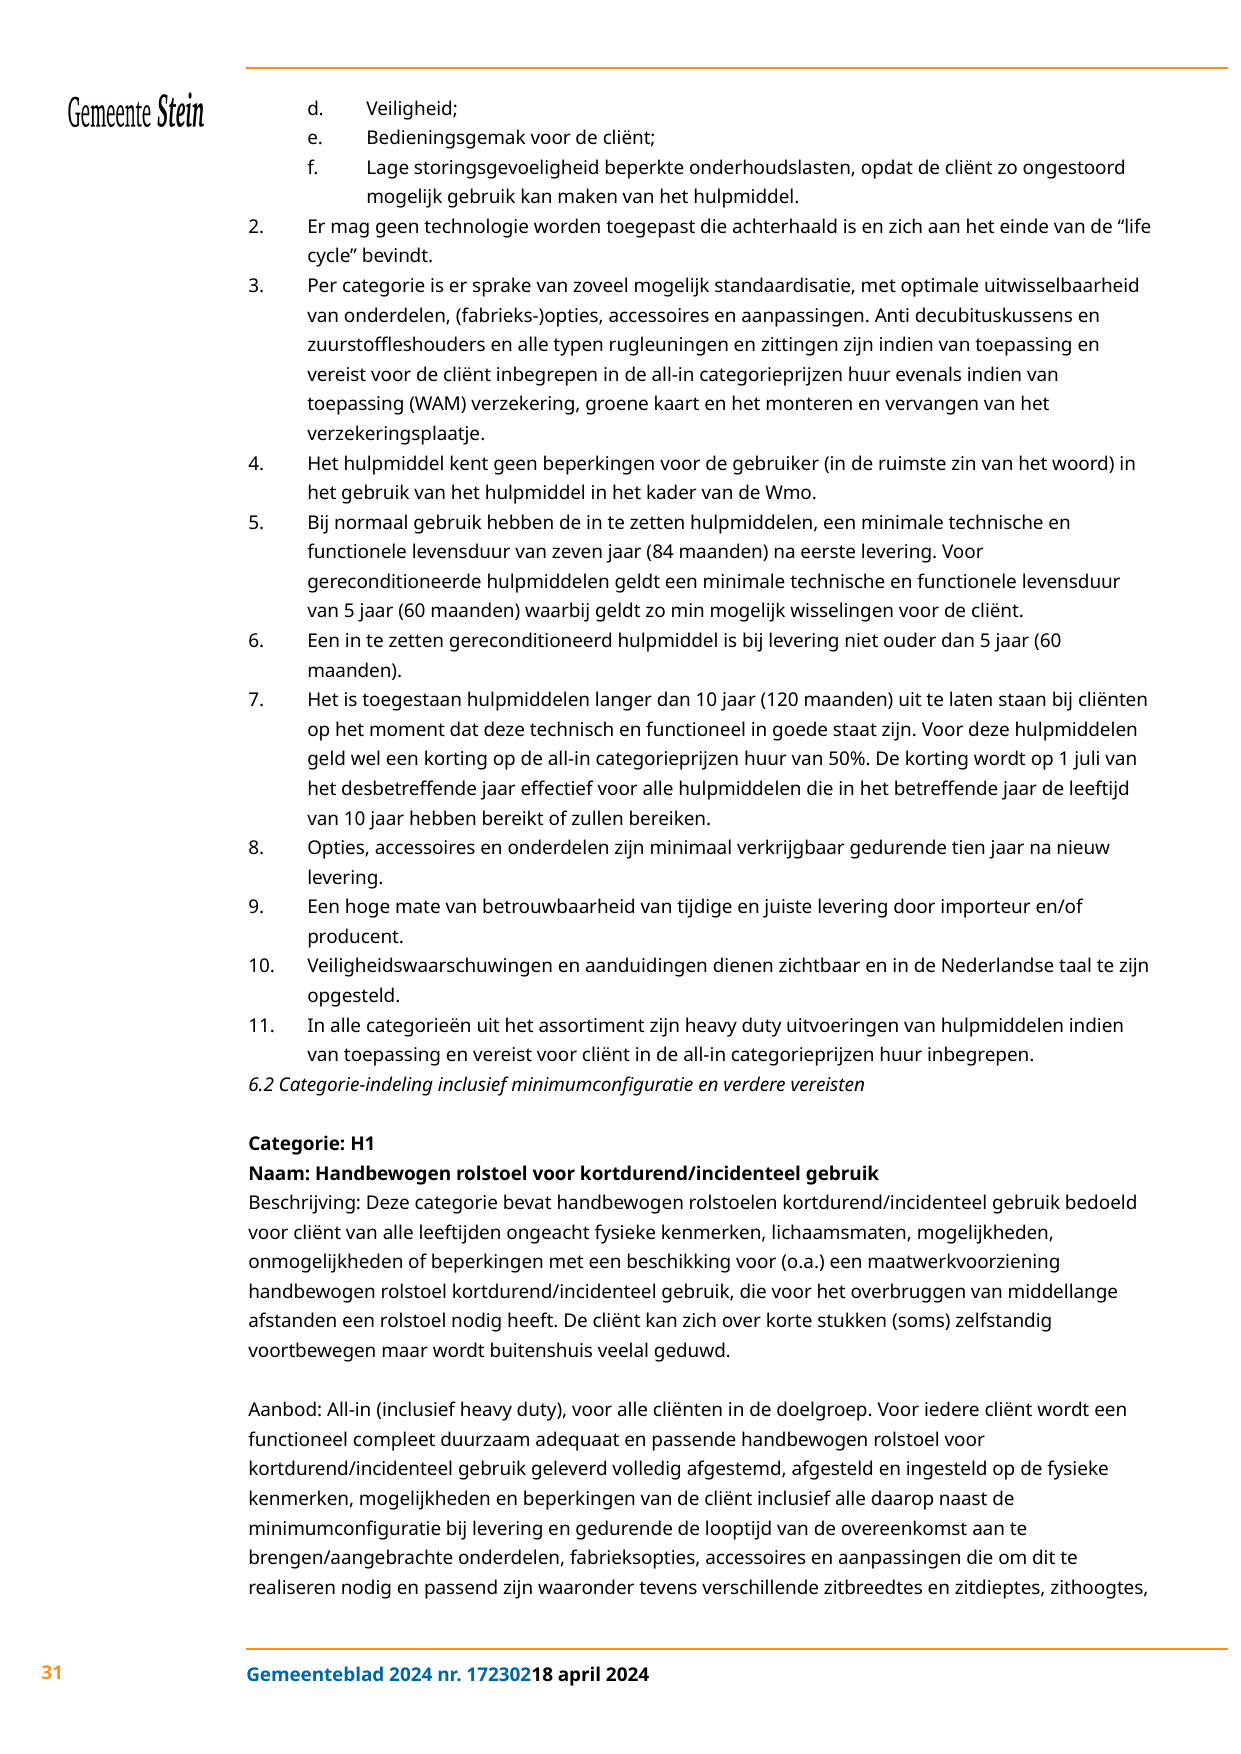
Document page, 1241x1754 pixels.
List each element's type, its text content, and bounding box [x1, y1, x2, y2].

text Beschrijving: Deze categorie bevat handbewogen rolstoelen kortdurend/incidenteel gebruik bedoeld voor cliënt van alle leeftijden ongeacht fysieke kenmerken, lichaamsmaten, mogelijkheden, onmogelijkheden of beperkingen met een beschikking voor (o.a.) een maatwerkvoorziening handbewogen rolstoel kortdurend/incidenteel gebruik, die voor het overbruggen van middellange afstanden een rolstoel nodig heeft. De cliënt kan zich over korte stukken (soms) zelfstandig voortbewegen maar wordt buitenshuis veelal geduwd. [248, 1189, 1152, 1363]
list Bedieningsgemak voor de cliënt; [307, 124, 1152, 150]
list Veiligheid; [307, 95, 1152, 121]
list Een in te zetten gereconditioneerd hulpmiddel is bij levering niet ouder dan 5 jaar (60 maanden). [248, 627, 1152, 683]
list Veiligheidswaarschuwingen en aanduidingen dienen zichtbaar en in de Nederlandse taal te zijn opgesteld. [248, 953, 1152, 1008]
list Per categorie is er sprake van zoveel mogelijk standaardisatie, met optimale uitwisselbaarheid van onderdelen, (fabrieks-)opties, accessoires en aanpassingen. Anti decubituskussens en zuurstoffleshouders en alle typen rugleuningen en zittingen zijn indien van toepassing en vereist voor de cliënt inbegrepen in de all-in categorieprijzen huur evenals indien van toepassing (WAM) verzekering, groene kaart en het monteren en vervangen van het verzekeringsplaatje. [248, 272, 1152, 446]
text Naam: Handbewogen rolstoel voor kortdurend/incidenteel gebruik [248, 1160, 1152, 1186]
text 6.2 Categorie-indeling inclusief minimumconfiguratie en verdere vereisten [248, 1071, 1152, 1097]
list Een hoge mate van betrouwbaarheid van tijdige en juiste levering door importeur en/of producent. [248, 893, 1152, 949]
list Er mag geen technologie worden toegepast die achterhaald is en zich aan het einde van de “life cycle” bevindt. [248, 213, 1152, 268]
list Lage storingsgevoeligheid beperkte onderhoudslasten, opdat de cliënt zo ongestoord mogelijk gebruik kan maken van het hulpmiddel. [307, 154, 1152, 209]
list Bij normaal gebruik hebben de in te zetten hulpmiddelen, een minimale technische en functionele levensduur van zeven jaar (84 maanden) na eerste levering. Voor gereconditioneerde hulpmiddelen geldt een minimale technische en functionele levensduur van 5 jaar (60 maanden) waarbij geldt zo min mogelijk wisselingen voor de cliënt. [248, 509, 1152, 623]
list Het is toegestaan hulpmiddelen langer dan 10 jaar (120 maanden) uit te laten staan bij cliënten op het moment dat deze technisch en functioneel in goede staat zijn. Voor deze hulpmiddelen geld wel een korting op de all-in categorieprijzen huur van 50%. De korting wordt op 1 juli van het desbetreffende jaar effectief voor alle hulpmiddelen die in het betreffende jaar de leeftijd van 10 jaar hebben bereikt of zullen bereiken. [248, 686, 1152, 831]
list Opties, accessoires en onderdelen zijn minimaal verkrijgbaar gedurende tien jaar na nieuw levering. [248, 834, 1152, 890]
picture [41, 47, 231, 172]
text Categorie: H1 [248, 1130, 1152, 1156]
text Aanbod: All-in (inclusief heavy duty), voor alle cliënten in de doelgroep. Voor iedere cliënt wordt een functioneel compleet duurzaam adequaat en passende handbewogen rolstoel voor kortdurend/incidenteel gebruik geleverd volledig afgestemd, afgesteld en ingesteld op de fysieke kenmerken, mogelijkheden en beperkingen van de cliënt inclusief alle daarop naast de minimumconfiguratie bij levering en gedurende de looptijd van de overeenkomst aan te brengen/aangebrachte onderdelen, fabrieksopties, accessoires en aanpassingen die om dit te realiseren nodig en passend zijn waaronder tevens verschillende zitbreedtes en zitdieptes, zithoogtes, [248, 1396, 1152, 1600]
list In alle categorieën uit het assortiment zijn heavy duty uitvoeringen van hulpmiddelen indien van toepassing en vereist voor cliënt in de all-in categorieprijzen huur inbegrepen. [248, 1012, 1152, 1067]
list Het hulpmiddel kent geen beperkingen voor de gebruiker (in de ruimste zin van het woord) in het gebruik van het hulpmiddel in het kader van de Wmo. [248, 450, 1152, 505]
